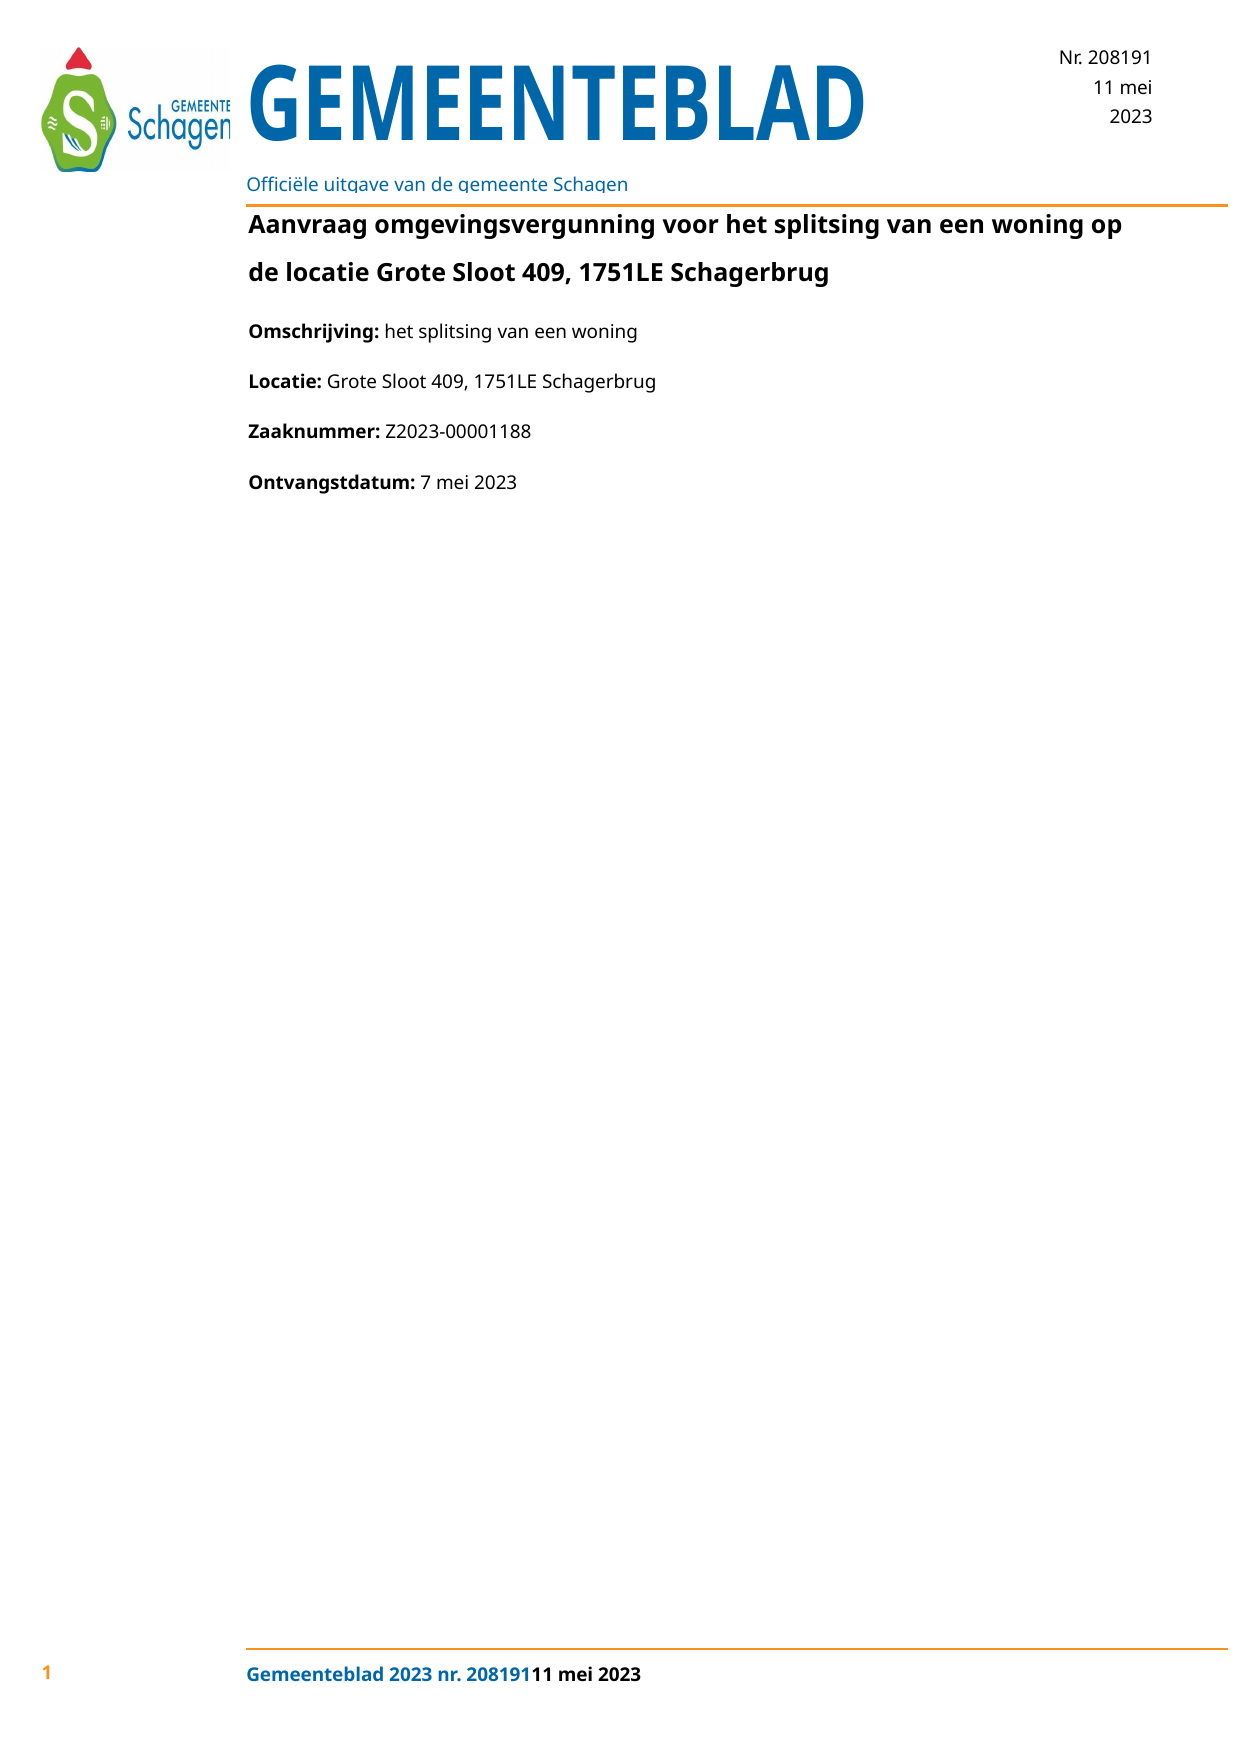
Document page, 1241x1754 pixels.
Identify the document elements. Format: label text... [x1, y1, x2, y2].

text Ontvangstdatum: 7 mei 2023 [248, 469, 1152, 495]
text Omschrijving: het splitsing van een woning [248, 318, 1152, 344]
text Zaaknummer: Z2023-00001188 [248, 419, 1152, 444]
picture [41, 47, 231, 172]
text Locatie: Grote Sloot 409, 1751LE Schagerbrug [248, 368, 1152, 394]
text Aanvraag omgevingsvergunning voor het splitsing van een woning op de locatie Grote Sloot 409, 1751LE Schagerbrug [248, 207, 1152, 288]
